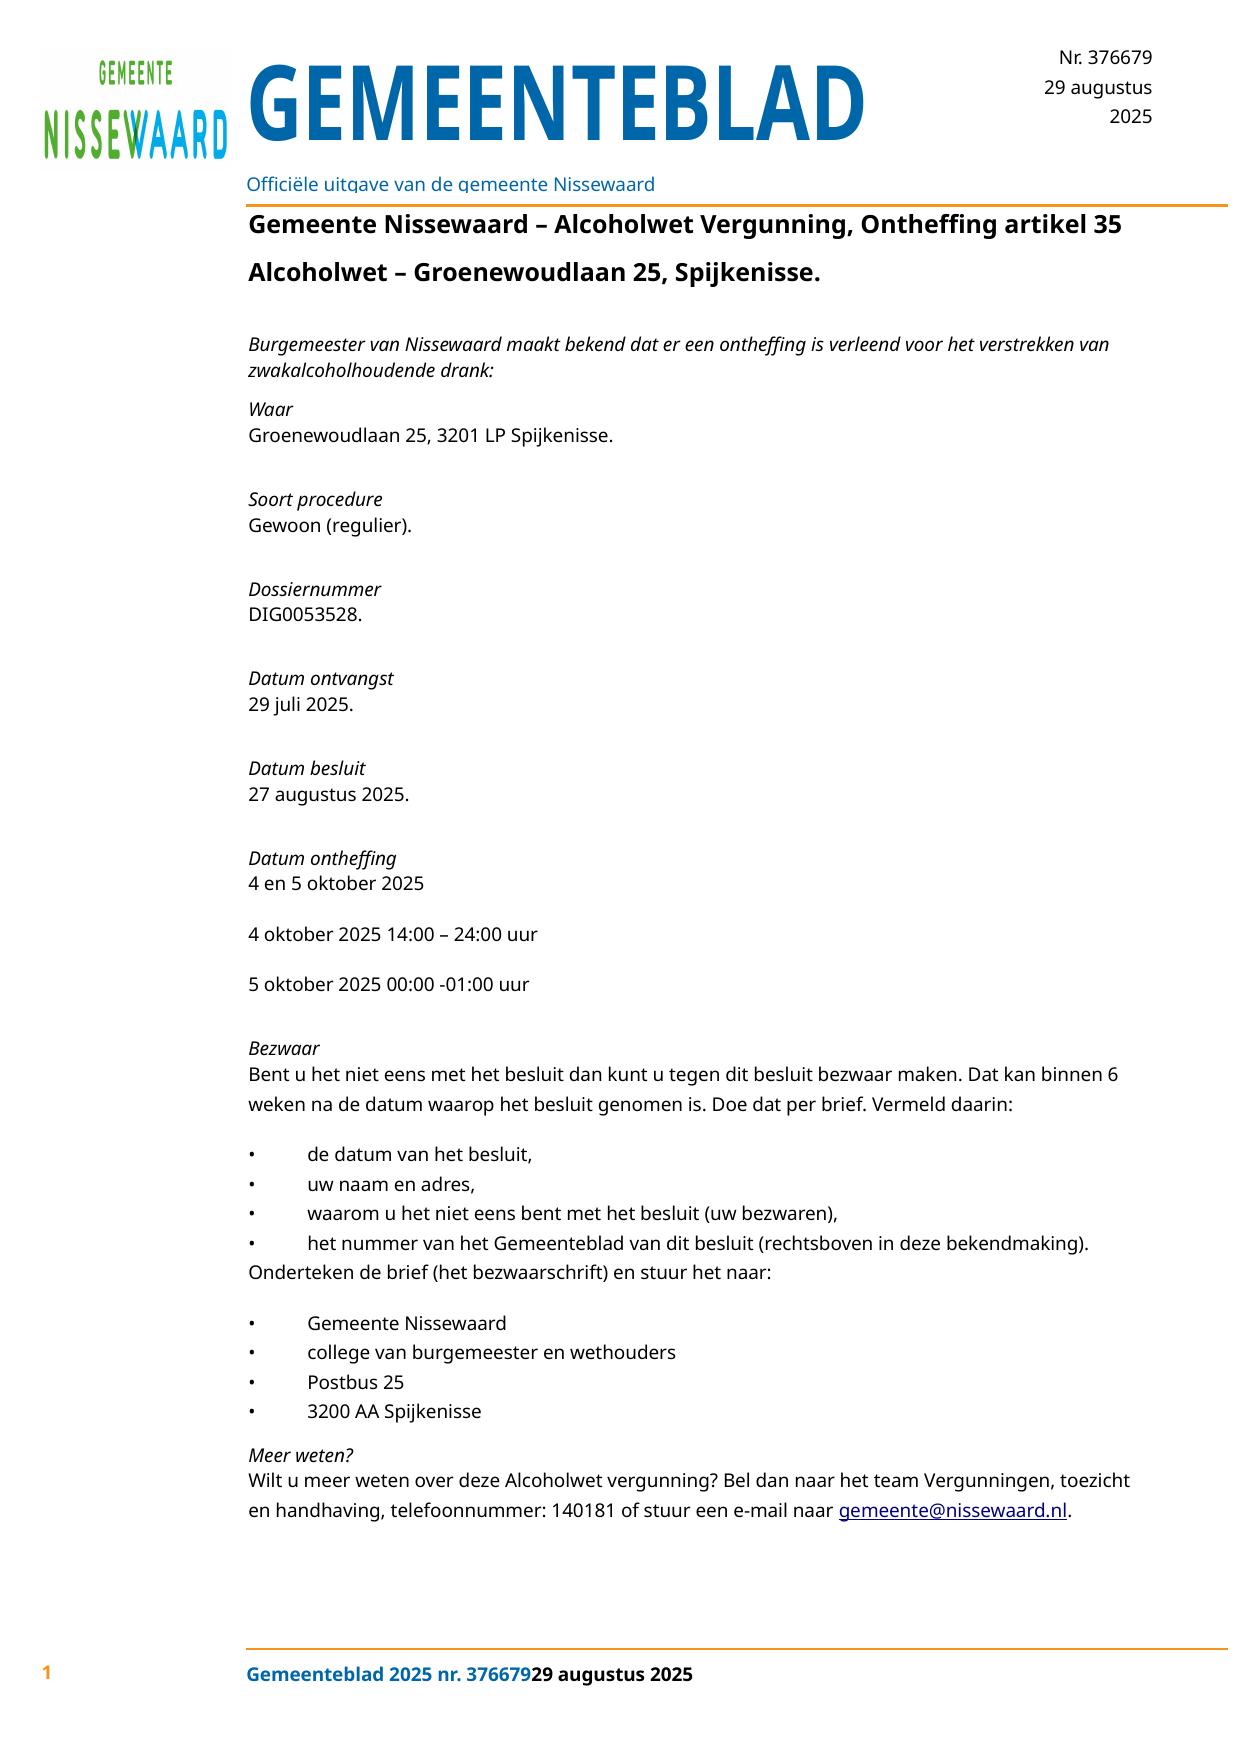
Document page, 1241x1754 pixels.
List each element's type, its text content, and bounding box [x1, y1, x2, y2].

text Burgemeester van Nissewaard maakt bekend dat er een ontheffing is verleend voor het verstrekken van zwakalcoholhoudende drank: [248, 331, 1152, 383]
list uw naam en adres, [248, 1171, 1152, 1196]
text 4 oktober 2025 14:00 – 24:00 uur [248, 921, 1152, 947]
text Gewoon (regulier). [248, 512, 1152, 538]
list de datum van het besluit, [248, 1141, 1152, 1167]
text Waar [248, 396, 1152, 422]
text Gemeente Nissewaard – Alcoholwet Vergunning, Ontheffing artikel 35 Alcoholwet – Groenewoudlaan 25, Spijkenisse. [248, 207, 1152, 288]
text 29 juli 2025. [248, 691, 1152, 717]
list waarom u het niet eens bent met het besluit (uw bezwaren), [248, 1200, 1152, 1226]
text Groenewoudlaan 25, 3201 LP Spijkenisse. [248, 422, 1152, 448]
text Wilt u meer weten over deze Alcoholwet vergunning? Bel dan naar het team Vergunningen, toezicht en handhaving, telefoonnummer: 140181 of stuur een e-mail naar gemeente@nissewaard.nl. [248, 1467, 1152, 1523]
text 27 augustus 2025. [248, 781, 1152, 807]
list het nummer van het Gemeenteblad van dit besluit (rechtsboven in deze bekendmaking). [248, 1230, 1152, 1256]
list college van burgemeester en wethouders [248, 1339, 1152, 1365]
text 5 oktober 2025 00:00 -01:00 uur [248, 971, 1152, 997]
text Bezwaar [248, 1035, 1152, 1061]
text DIG0053528. [248, 602, 1152, 627]
text Datum ontvangst [248, 666, 1152, 691]
text 4 en 5 oktober 2025 [248, 871, 1152, 896]
list 3200 AA Spijkenisse [248, 1399, 1152, 1424]
text Datum ontheffing [248, 845, 1152, 871]
picture [41, 47, 231, 172]
text Meer weten? [248, 1442, 1152, 1467]
text Dossiernummer [248, 576, 1152, 602]
text Datum besluit [248, 755, 1152, 781]
text Onderteken de brief (het bezwaarschrift) en stuur het naar: [248, 1259, 1152, 1285]
list Gemeente Nissewaard [248, 1310, 1152, 1336]
list Postbus 25 [248, 1369, 1152, 1395]
text Soort procedure [248, 486, 1152, 512]
text Bent u het niet eens met het besluit dan kunt u tegen dit besluit bezwaar maken. Dat kan binnen 6 weken na de datum waarop het besluit genomen is. Doe dat per brief. Vermeld daarin: [248, 1061, 1152, 1116]
